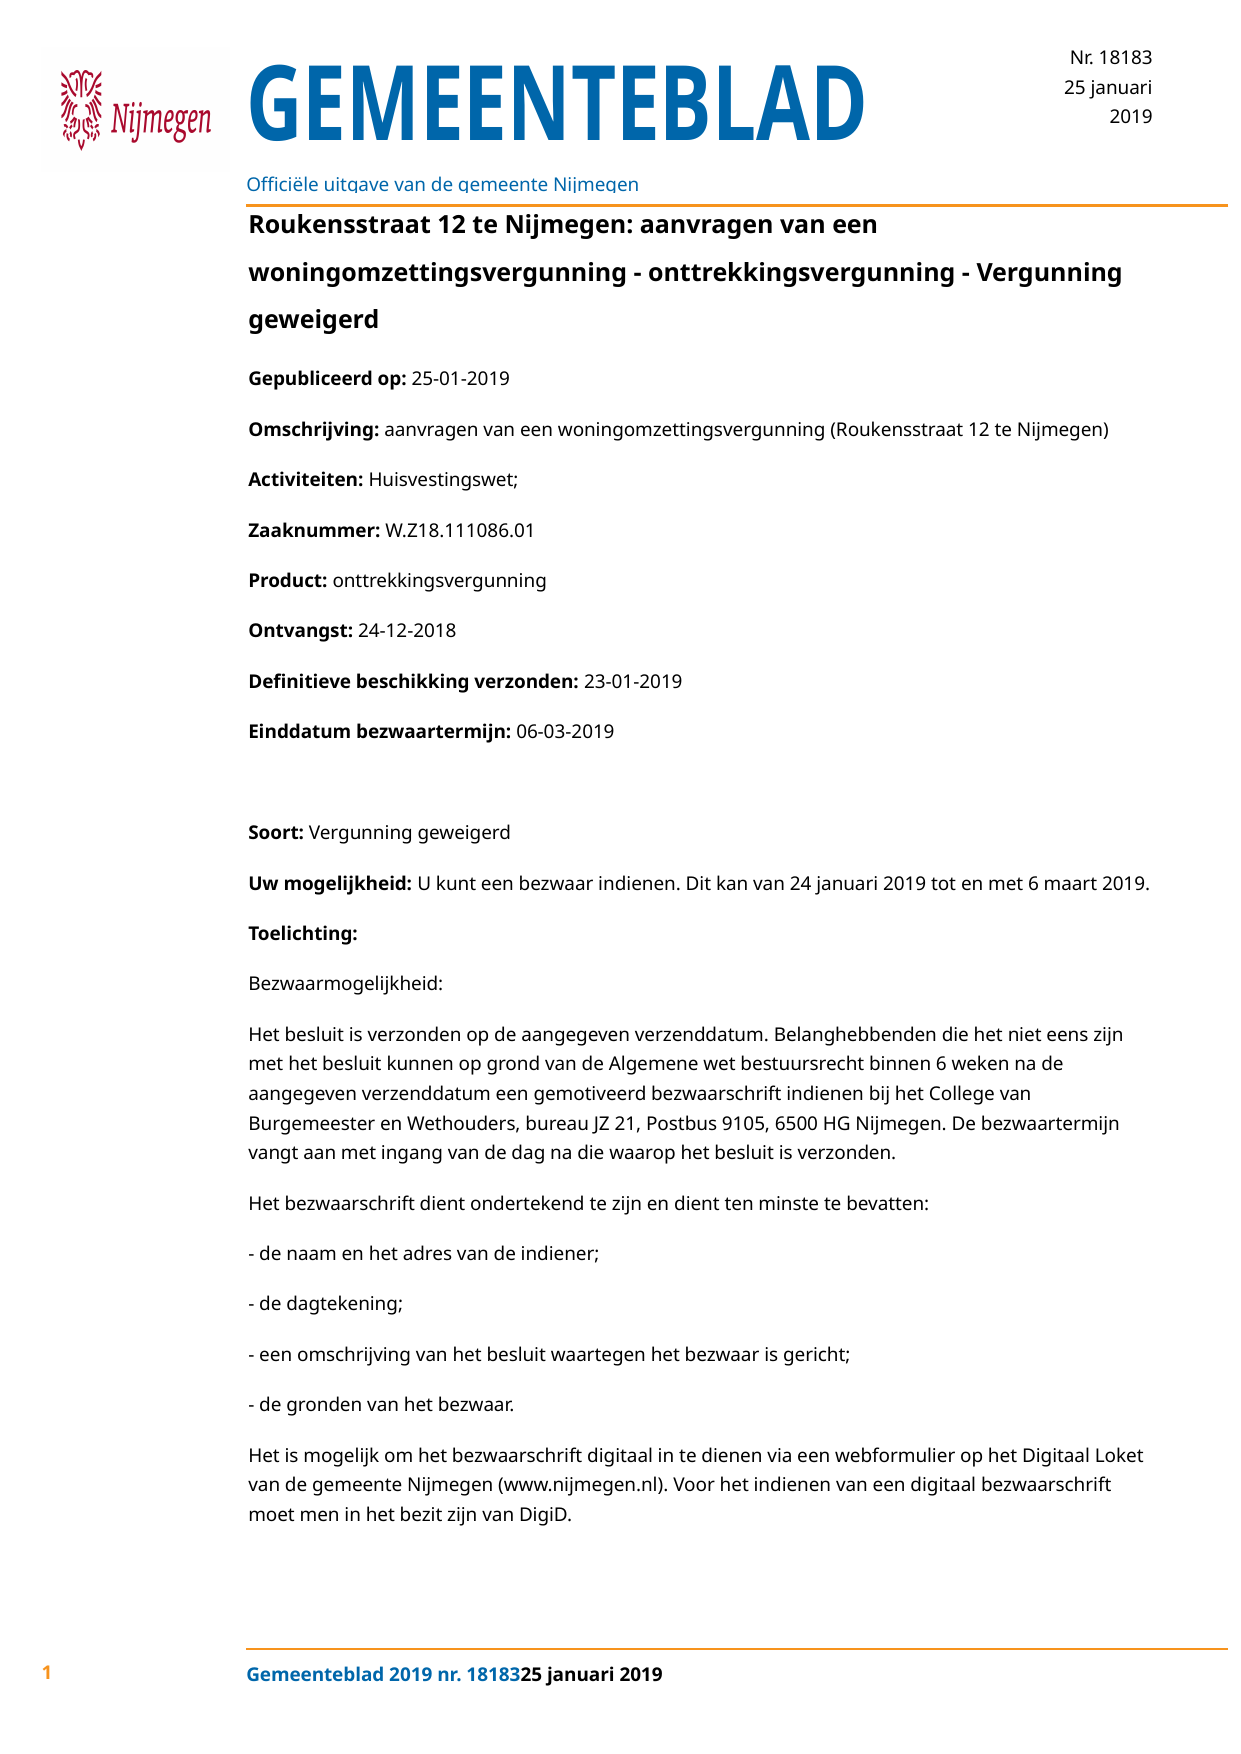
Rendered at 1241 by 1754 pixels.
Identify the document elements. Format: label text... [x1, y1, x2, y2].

text - de dagtekening; [248, 1291, 1152, 1316]
text Omschrijving: aanvragen van een woningomzettingsvergunning (Roukensstraat 12 te Nijmegen) [248, 416, 1152, 442]
text Het besluit is verzonden op de aangegeven verzenddatum. Belanghebbenden die het niet eens zijn met het besluit kunnen op grond van de Algemene wet bestuursrecht binnen 6 weken na de aangegeven verzenddatum een gemotiveerd bezwaarschrift indienen bij het College van Burgemeester en Wethouders, bureau JZ 21, Postbus 9105, 6500 HG Nijmegen. De bezwaartermijn vangt aan met ingang van de dag na die waarop het besluit is verzonden. [248, 1021, 1152, 1165]
text Het is mogelijk om het bezwaarschrift digitaal in te dienen via een webformulier op het Digitaal Loket van de gemeente Nijmegen (www.nijmegen.nl). Voor het indienen van een digitaal bezwaarschrift moet men in het bezit zijn van DigiD. [248, 1442, 1152, 1527]
picture [41, 47, 231, 172]
text Gepubliceerd op: 25-01-2019 [248, 366, 1152, 391]
text Definitieve beschikking verzonden: 23-01-2019 [248, 668, 1152, 694]
text - een omschrijving van het besluit waartegen het bezwaar is gericht; [248, 1341, 1152, 1367]
text Einddatum bezwaartermijn: 06-03-2019 [248, 718, 1152, 744]
text Product: onttrekkingsvergunning [248, 567, 1152, 593]
text Zaaknummer: W.Z18.111086.01 [248, 517, 1152, 542]
text Soort: Vergunning geweigerd [248, 819, 1152, 845]
text - de gronden van het bezwaar. [248, 1391, 1152, 1417]
text Ontvangst: 24-12-2018 [248, 618, 1152, 643]
text Uw mogelijkheid: U kunt een bezwaar indienen. Dit kan van 24 januari 2019 tot en met 6 maart 2019. [248, 870, 1152, 895]
text Activiteiten: Huisvestingswet; [248, 466, 1152, 492]
text Het bezwaarschrift dient ondertekend te zijn en dient ten minste te bevatten: [248, 1190, 1152, 1215]
text Toelichting: [248, 920, 1152, 946]
text Bezwaarmogelijkheid: [248, 971, 1152, 996]
text - de naam en het adres van de indiener; [248, 1240, 1152, 1266]
text Roukensstraat 12 te Nijmegen: aanvragen van een woningomzettingsvergunning - onttrekkingsvergunning - Vergunning geweigerd [248, 207, 1152, 336]
